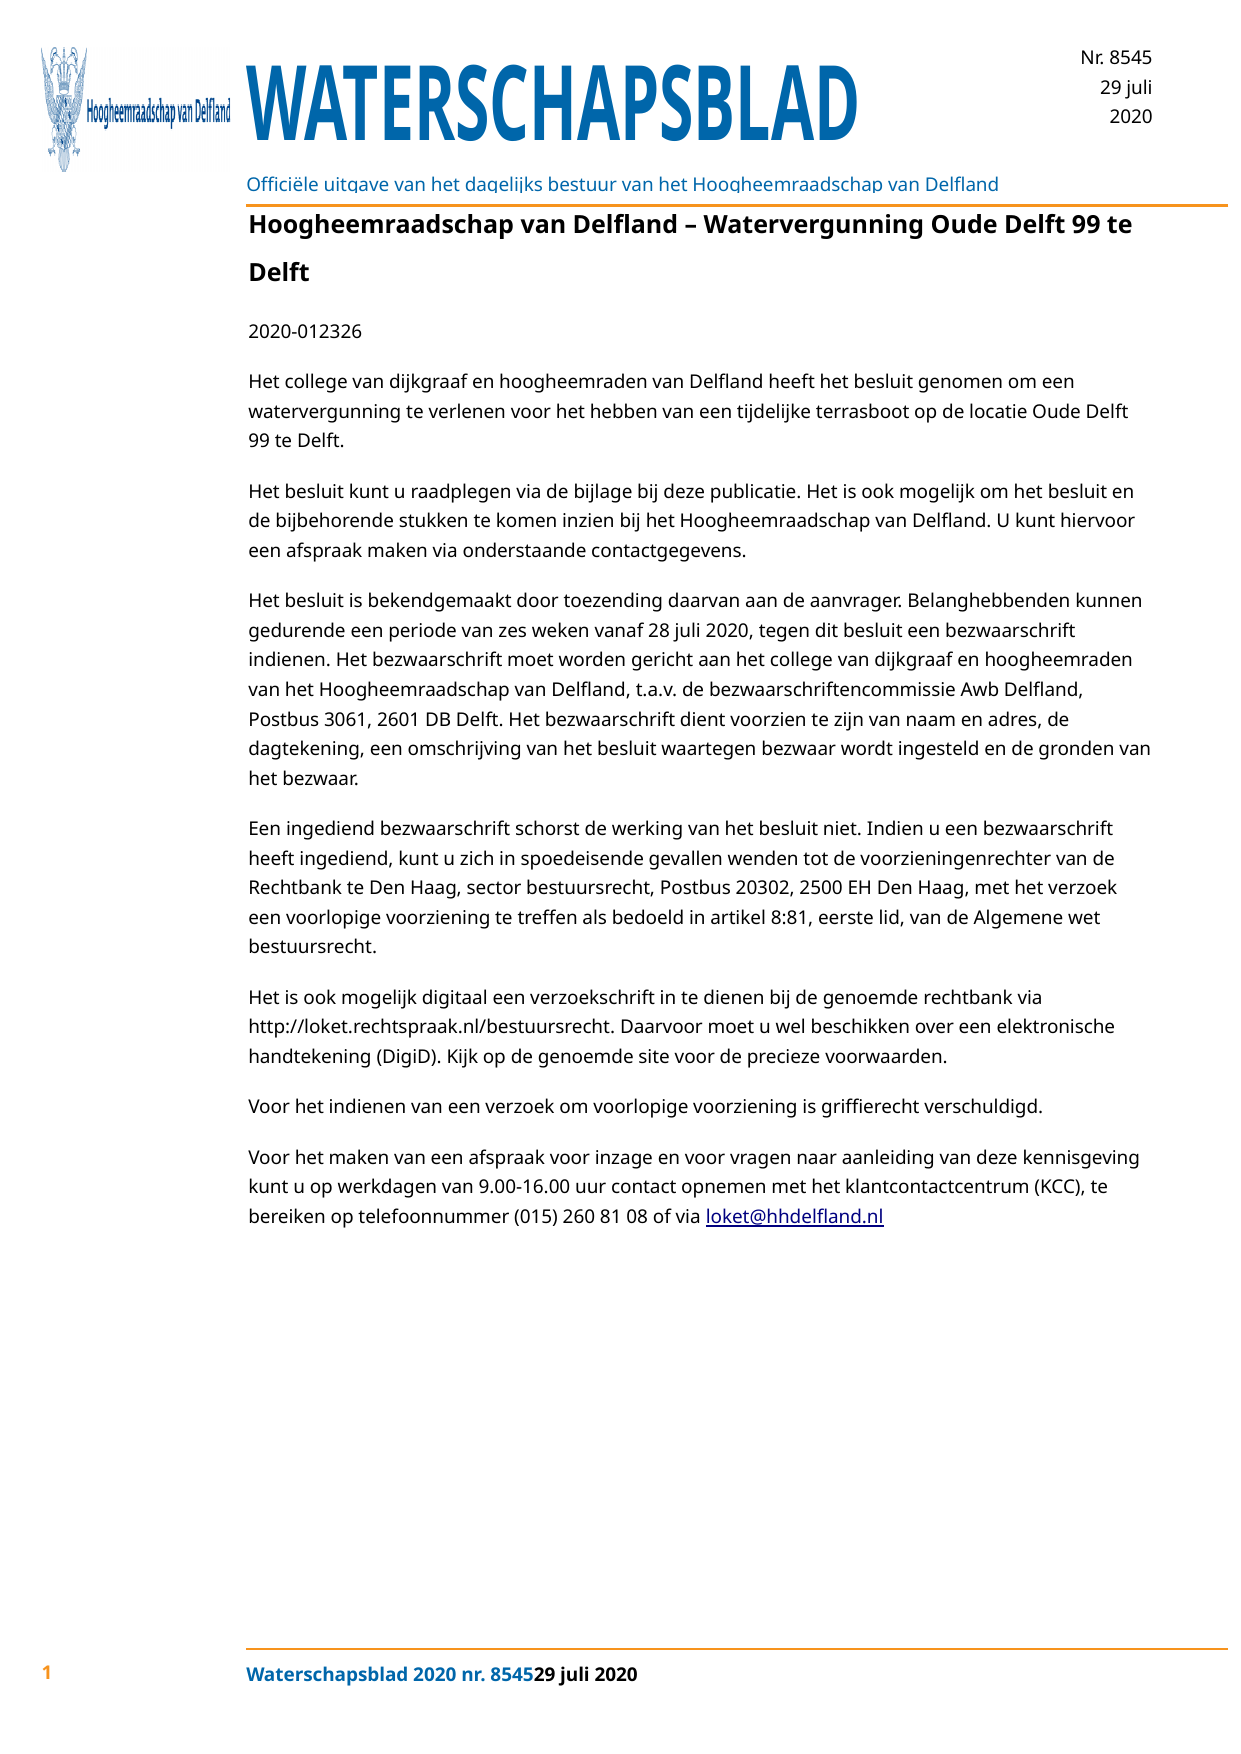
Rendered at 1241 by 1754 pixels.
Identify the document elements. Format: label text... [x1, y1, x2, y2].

text 2020-012326 [248, 318, 1152, 344]
picture [41, 47, 231, 172]
text Voor het maken van een afspraak voor inzage en voor vragen naar aanleiding van deze kennisgeving kunt u op werkdagen van 9.00-16.00 uur contact opnemen met het klantcontactcentrum (KCC), te bereiken op telefoonnummer (015) 260 81 08 of via loket@hhdelfland.nl [248, 1144, 1152, 1229]
text Het is ook mogelijk digitaal een verzoekschrift in te dienen bij de genoemde rechtbank via http://loket.rechtspraak.nl/bestuursrecht. Daarvoor moet u wel beschikken over een elektronische handtekening (DigiD). Kijk op de genoemde site voor de precieze voorwaarden. [248, 984, 1152, 1069]
text Het college van dijkgraaf en hoogheemraden van Delfland heeft het besluit genomen om een watervergunning te verlenen voor het hebben van een tijdelijke terrasboot op de locatie Oude Delft 99 te Delft. [248, 368, 1152, 453]
text Het besluit is bekendgemaakt door toezending daarvan aan de aanvrager. Belanghebbenden kunnen gedurende een periode van zes weken vanaf 28 juli 2020, tegen dit besluit een bezwaarschrift indienen. Het bezwaarschrift moet worden gericht aan het college van dijkgraaf en hoogheemraden van het Hoogheemraadschap van Delfland, t.a.v. de bezwaarschriftencommissie Awb Delfland, Postbus 3061, 2601 DB Delft. Het bezwaarschrift dient voorzien te zijn van naam en adres, de dagtekening, een omschrijving van het besluit waartegen bezwaar wordt ingesteld en de gronden van het bezwaar. [248, 587, 1152, 791]
text Voor het indienen van een verzoek om voorlopige voorziening is griffierecht verschuldigd. [248, 1094, 1152, 1119]
text Het besluit kunt u raadplegen via de bijlage bij deze publicatie. Het is ook mogelijk om het besluit en de bijbehorende stukken te komen inzien bij het Hoogheemraadschap van Delfland. U kunt hiervoor een afspraak maken via onderstaande contactgegevens. [248, 478, 1152, 563]
text Een ingediend bezwaarschrift schorst de werking van het besluit niet. Indien u een bezwaarschrift heeft ingediend, kunt u zich in spoedeisende gevallen wenden tot de voorzieningenrechter van de Rechtbank te Den Haag, sector bestuursrecht, Postbus 20302, 2500 EH Den Haag, met het verzoek een voorlopige voorziening te treffen als bedoeld in artikel 8:81, eerste lid, van de Algemene wet bestuursrecht. [248, 815, 1152, 959]
text Hoogheemraadschap van Delfland – Watervergunning Oude Delft 99 te Delft [248, 207, 1152, 288]
